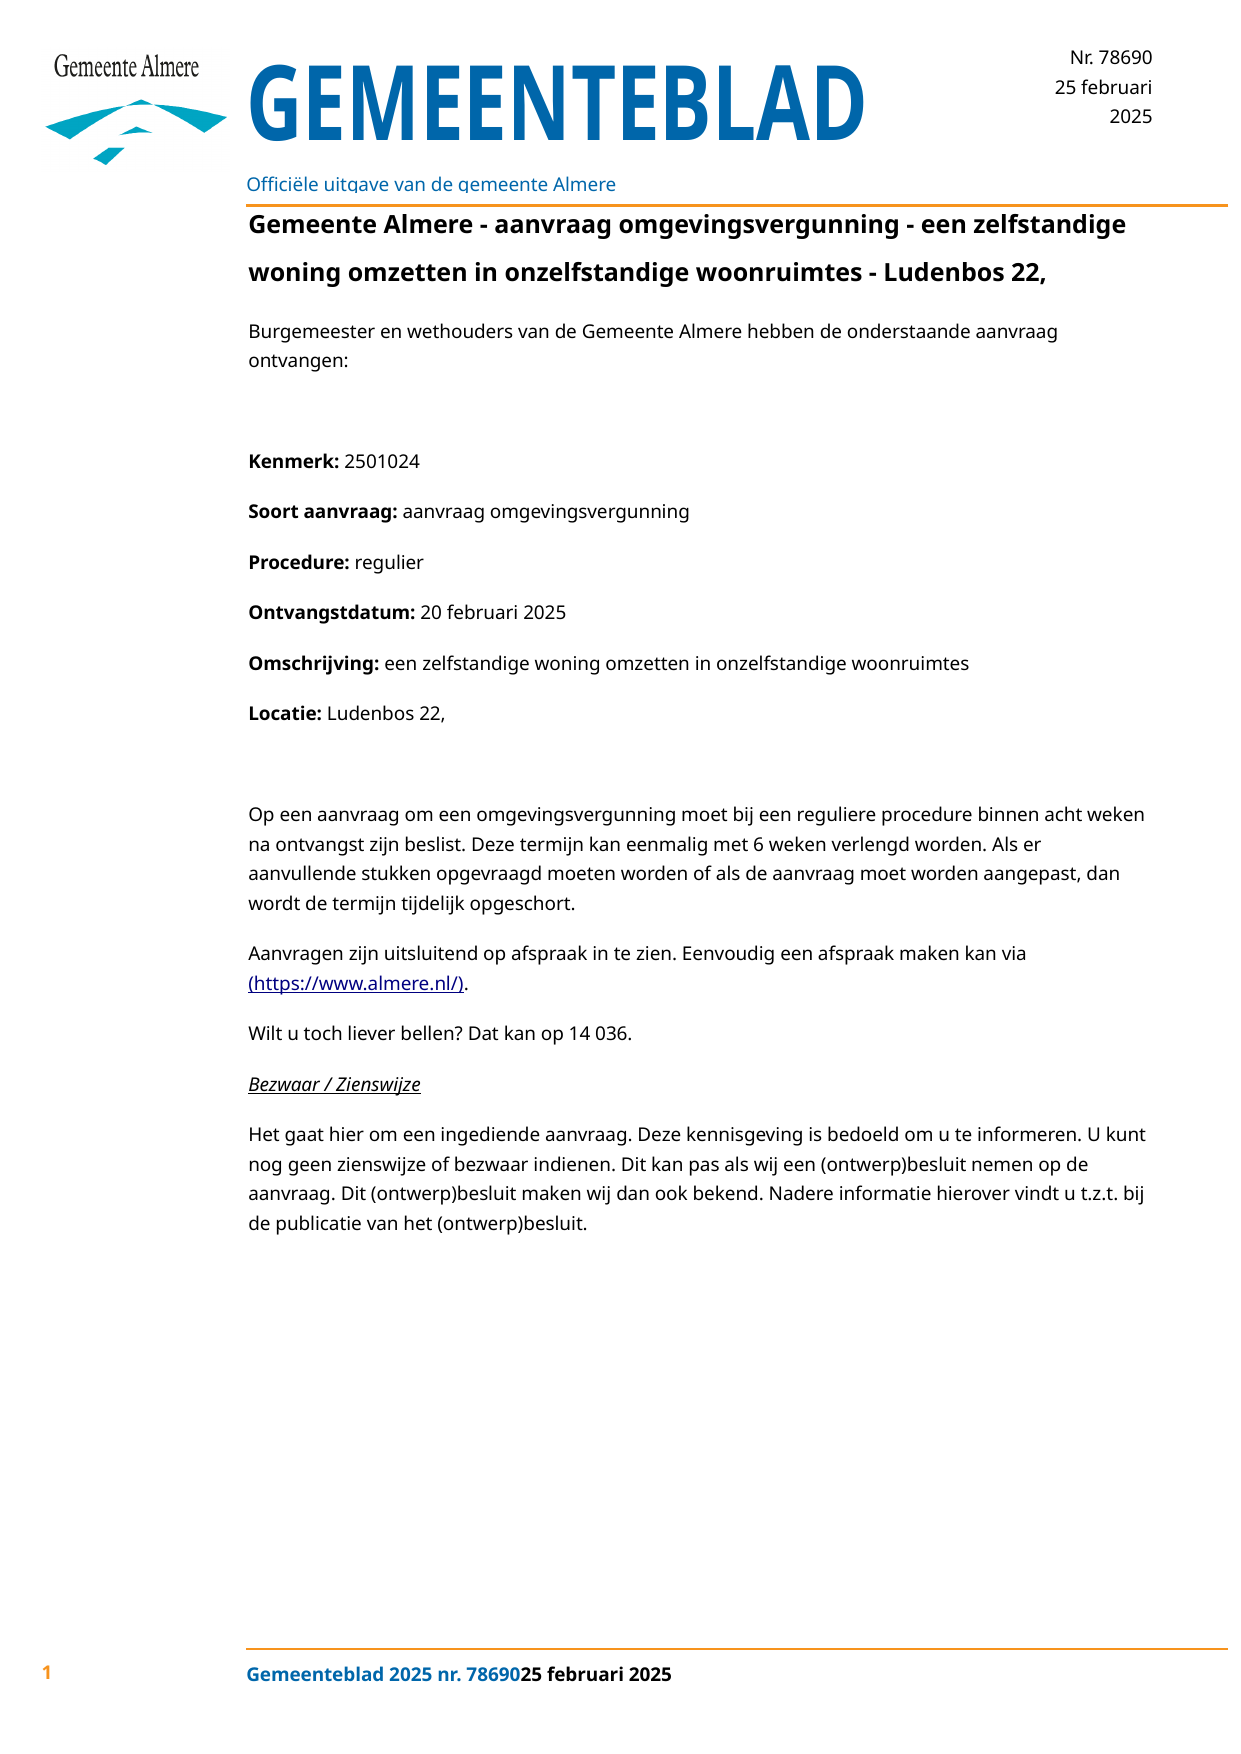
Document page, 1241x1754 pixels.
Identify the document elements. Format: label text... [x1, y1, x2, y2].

text Locatie: Ludenbos 22, [248, 700, 1152, 726]
text Omschrijving: een zelfstandige woning omzetten in onzelfstandige woonruimtes [248, 650, 1152, 676]
text Soort aanvraag: aanvraag omgevingsvergunning [248, 499, 1152, 524]
picture [41, 47, 231, 172]
text Burgemeester en wethouders van de Gemeente Almere hebben de onderstaande aanvraag ontvangen: [248, 318, 1152, 373]
text Ontvangstdatum: 20 februari 2025 [248, 599, 1152, 625]
text Bezwaar / Zienswijze [248, 1071, 1152, 1097]
text Aanvragen zijn uitsluitend op afspraak in te zien. Eenvoudig een afspraak maken kan via (https://www.almere.nl/). [248, 940, 1152, 996]
text Wilt u toch liever bellen? Dat kan op 14 036. [248, 1020, 1152, 1046]
text Op een aanvraag om een omgevingsvergunning moet bij een reguliere procedure binnen acht weken na ontvangst zijn beslist. Deze termijn kan eenmalig met 6 weken verlengd worden. Als er aanvullende stukken opgevraagd moeten worden of als de aanvraag moet worden aangepast, dan wordt de termijn tijdelijk opgeschort. [248, 801, 1152, 916]
text Kenmerk: 2501024 [248, 448, 1152, 474]
text Gemeente Almere - aanvraag omgevingsvergunning - een zelfstandige woning omzetten in onzelfstandige woonruimtes - Ludenbos 22, [248, 207, 1152, 288]
text Het gaat hier om een ingediende aanvraag. Deze kennisgeving is bedoeld om u te informeren. U kunt nog geen zienswijze of bezwaar indienen. Dit kan pas als wij een (ontwerp)besluit nemen op de aanvraag. Dit (ontwerp)besluit maken wij dan ook bekend. Nadere informatie hierover vindt u t.z.t. bij de publicatie van het (ontwerp)besluit. [248, 1121, 1152, 1236]
text Procedure: regulier [248, 549, 1152, 575]
